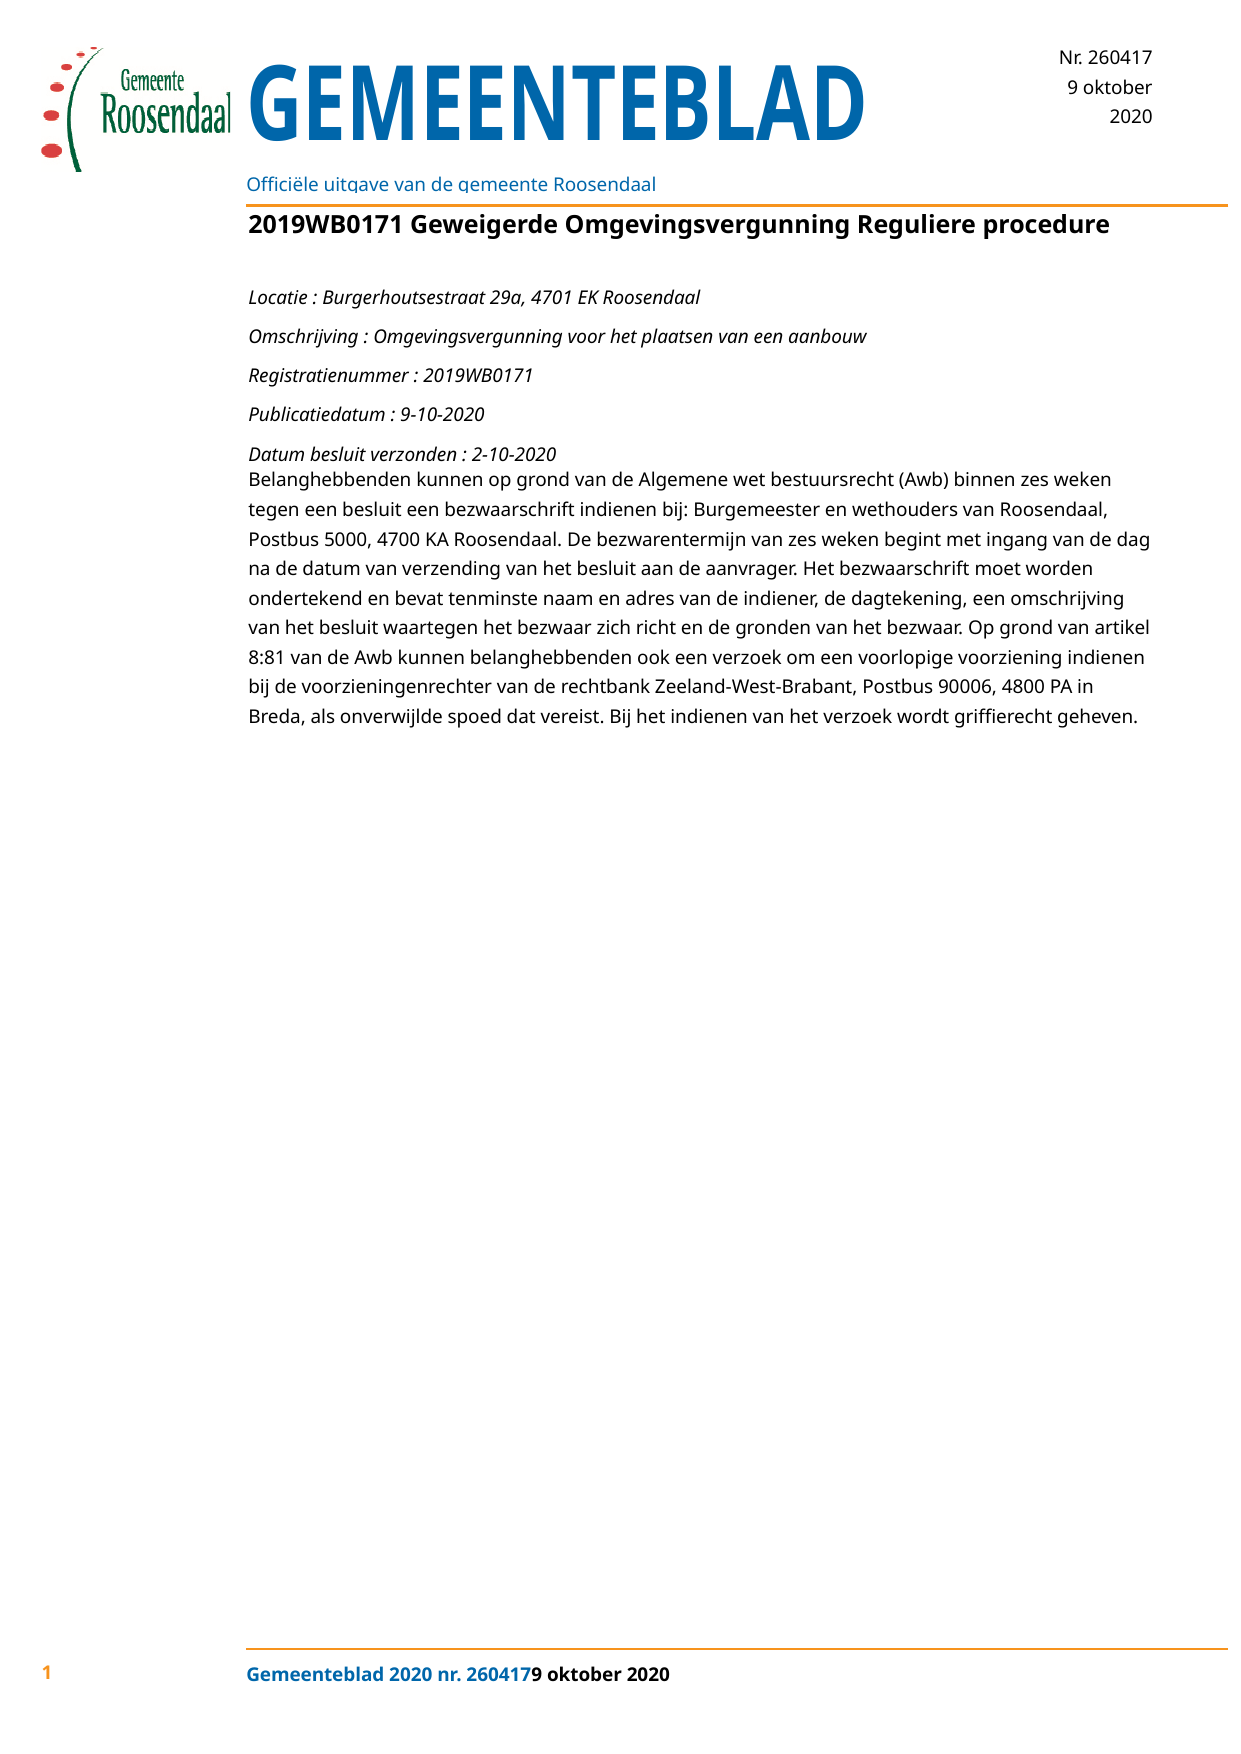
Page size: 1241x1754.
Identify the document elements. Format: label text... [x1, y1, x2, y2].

text Belanghebbenden kunnen op grond van de Algemene wet bestuursrecht (Awb) binnen zes weken tegen een besluit een bezwaarschrift indienen bij: Burgemeester en wethouders van Roosendaal, Postbus 5000, 4700 KA Roosendaal. De bezwarentermijn van zes weken begint met ingang van de dag na de datum van verzending van het besluit aan de aanvrager. Het bezwaarschrift moet worden ondertekend en bevat tenminste naam en adres van de indiener, de dagtekening, een omschrijving van het besluit waartegen het bezwaar zich richt en de gronden van het bezwaar. Op grond van artikel 8:81 van de Awb kunnen belanghebbenden ook een verzoek om een voorlopige voorziening indienen bij de voorzieningenrechter van de rechtbank Zeeland-West-Brabant, Postbus 90006, 4800 PA in Breda, als onverwijlde spoed dat vereist. Bij het indienen van het verzoek wordt griffierecht geheven. [248, 467, 1152, 729]
text Datum besluit verzonden : 2-10-2020 [248, 441, 1152, 467]
text 2019WB0171 Geweigerde Omgevingsvergunning Reguliere procedure [248, 207, 1152, 241]
text Registratienummer : 2019WB0171 [248, 362, 1152, 388]
text Locatie : Burgerhoutsestraat 29a, 4701 EK Roosendaal [248, 284, 1152, 309]
text Publicatiedatum : 9-10-2020 [248, 402, 1152, 427]
text Omschrijving : Omgevingsvergunning voor het plaatsen van een aanbouw [248, 323, 1152, 349]
picture [41, 47, 231, 172]
